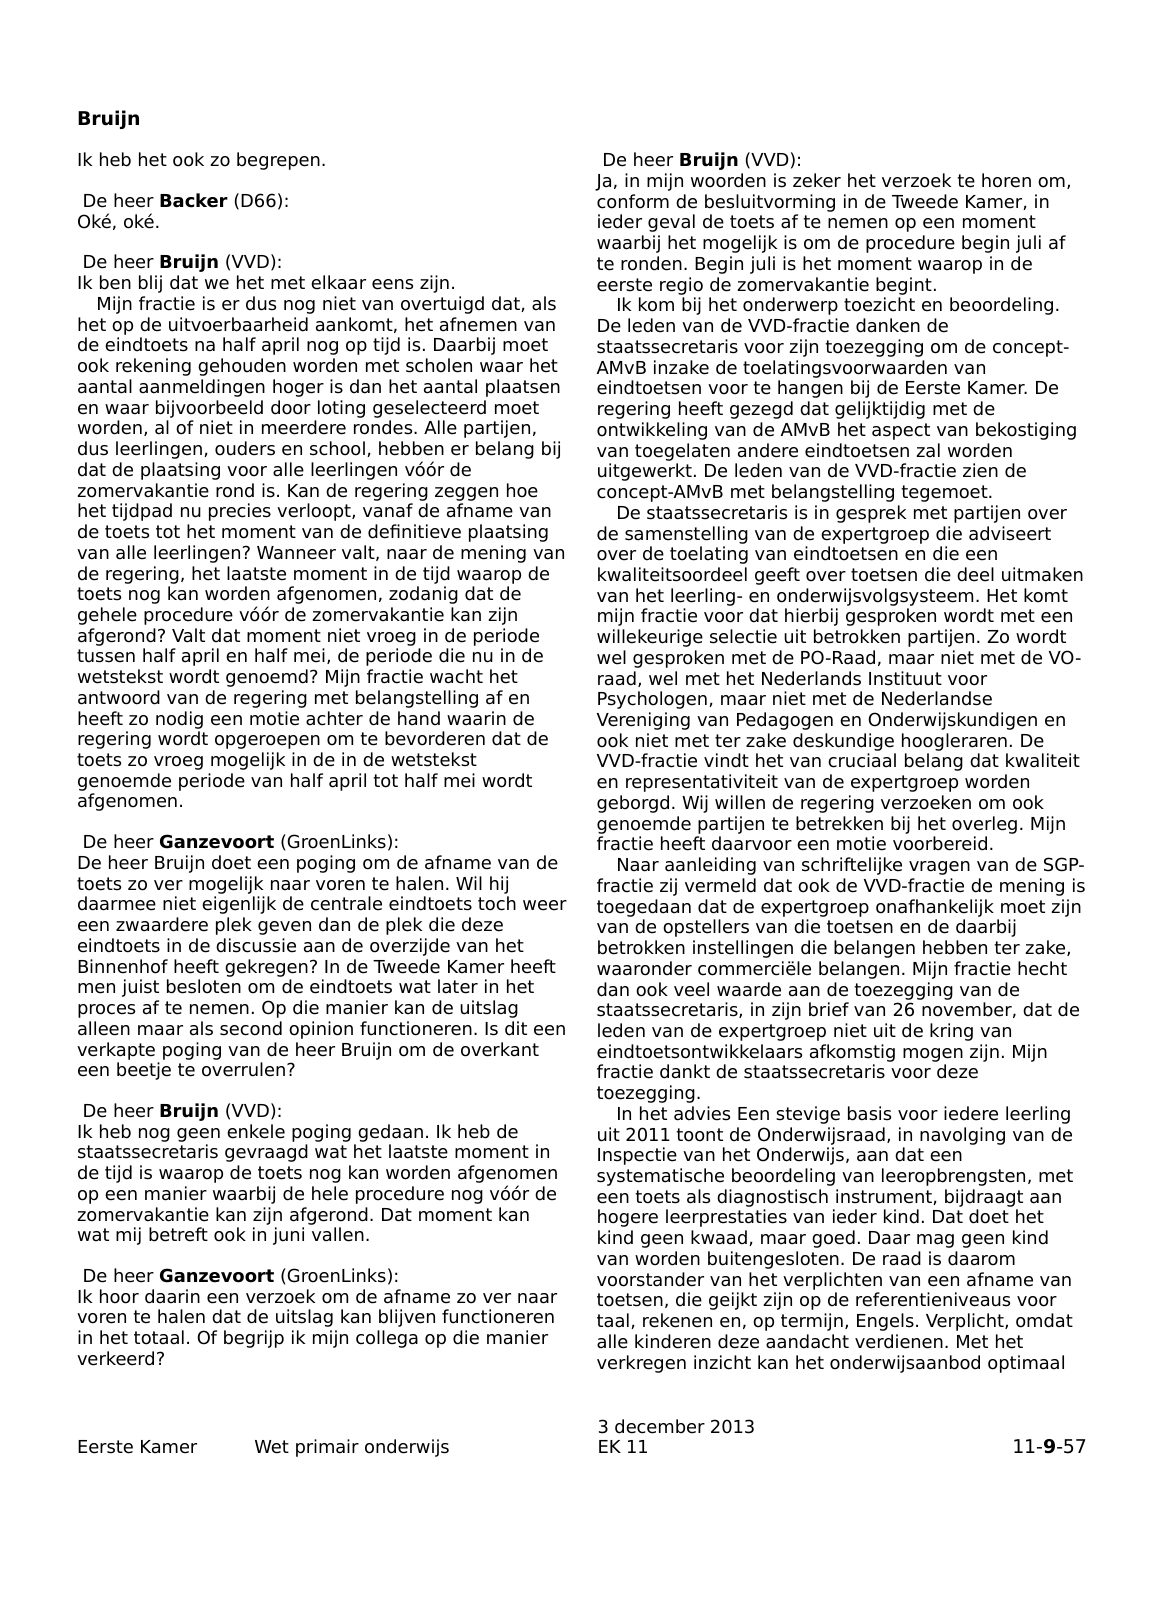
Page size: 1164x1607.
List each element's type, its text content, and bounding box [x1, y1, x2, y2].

text Ik heb het ook zo begrepen. [77, 150, 567, 171]
text Ik hoor daarin een verzoek om de afname zo ver naar voren te halen dat de uitslag kan blijven functioneren in het totaal. Of begrijp ik mijn collega op die manier verkeerd? [77, 1287, 567, 1369]
text De heer Backer (D66): [77, 191, 567, 212]
text Mijn fractie is er dus nog niet van overtuigd dat, als het op de uitvoerbaarheid aankomt, het afnemen van de eindtoets na half april nog op tijd is. Daarbij moet ook rekening gehouden worden met scholen waar het aantal aanmeldingen hoger is dan het aantal plaatsen en waar bijvoorbeeld door loting geselecteerd moet worden, al of niet in meerdere rondes. Alle partijen, dus leerlingen, ouders en school, hebben er belang bij dat de plaatsing voor alle leerlingen vóór de zomervakantie rond is. Kan de regering zeggen hoe het tijdpad nu precies verloopt, vanaf de afname van de toets tot het moment van de definitieve plaatsing van alle leerlingen? Wanneer valt, naar de mening van de regering, het laatste moment in de tijd waarop de toets nog kan worden afgenomen, zodanig dat de gehele procedure vóór de zomervakantie kan zijn afgerond? Valt dat moment niet vroeg in de periode tussen half april en half mei, de periode die nu in de wetstekst wordt genoemd? Mijn fractie wacht het antwoord van de regering met belangstelling af en heeft zo nodig een motie achter de hand waarin de regering wordt opgeroepen om te bevorderen dat de toets zo vroeg mogelijk in de in de wetstekst genoemde periode van half april tot half mei wordt afgenomen. [77, 294, 567, 812]
text De staatssecretaris is in gesprek met partijen over de samenstelling van de expertgroep die adviseert over de toelating van eindtoetsen en die een kwaliteitsoordeel geeft over toetsen die deel uitmaken van het leerling- en onderwijsvolgsysteem. Het komt mijn fractie voor dat hierbij gesproken wordt met een willekeurige selectie uit betrokken partijen. Zo wordt wel gesproken met de PO-Raad, maar niet met de VO-raad, wel met het Nederlands Instituut voor Psychologen, maar niet met de Nederlandse Vereniging van Pedagogen en Onderwijskundigen en ook niet met ter zake deskundige hoogleraren. De VVD-fractie vindt het van cruciaal belang dat kwaliteit en representativiteit van de expertgroep worden geborgd. Wij willen de regering verzoeken om ook genoemde partijen te betrekken bij het overleg. Mijn fractie heeft daarvoor een motie voorbereid. [596, 503, 1087, 855]
text Oké, oké. [77, 212, 567, 232]
text Naar aanleiding van schriftelijke vragen van de SGP-fractie zij vermeld dat ook de VVD-fractie de mening is toegedaan dat de expertgroep onafhankelijk moet zijn van de opstellers van die toetsen en de daarbij betrokken instellingen die belangen hebben ter zake, waaronder commerciële belangen. Mijn fractie hecht dan ook veel waarde aan de toezegging van de staatssecretaris, in zijn brief van 26 november, dat de leden van de expertgroep niet uit de kring van eindtoetsontwikkelaars afkomstig mogen zijn. Mijn fractie dankt de staatssecretaris voor deze toezegging. [596, 855, 1087, 1104]
text Ik heb nog geen enkele poging gedaan. Ik heb de staatssecretaris gevraagd wat het laatste moment in de tijd is waarop de toets nog kan worden afgenomen op een manier waarbij de hele procedure nog vóór de zomervakantie kan zijn afgerond. Dat moment kan wat mij betreft ook in juni vallen. [77, 1122, 567, 1246]
text Ik ben blij dat we het met elkaar eens zijn. [77, 273, 567, 294]
text De heer Bruijn (VVD): [77, 252, 567, 273]
text De heer Ganzevoort (GroenLinks): [77, 1266, 567, 1287]
text De heer Bruijn (VVD): [77, 1101, 567, 1122]
text Ik kom bij het onderwerp toezicht en beoordeling. De leden van de VVD-fractie danken de staatssecretaris voor zijn toezegging om de concept-AMvB inzake de toelatingsvoorwaarden van eindtoetsen voor te hangen bij de Eerste Kamer. De regering heeft gezegd dat gelijktijdig met de ontwikkeling van de AMvB het aspect van bekostiging van toegelaten andere eindtoetsen zal worden uitgewerkt. De leden van de VVD-fractie zien de concept-AMvB met belangstelling tegemoet. [596, 295, 1087, 503]
text Ja, in mijn woorden is zeker het verzoek te horen om, conform de besluitvorming in de Tweede Kamer, in ieder geval de toets af te nemen op een moment waarbij het mogelijk is om de procedure begin juli af te ronden. Begin juli is het moment waarop in de eerste regio de zomervakantie begint. [596, 171, 1087, 295]
text In het advies Een stevige basis voor iedere leerling uit 2011 toont de Onderwijsraad, in navolging van de Inspectie van het Onderwijs, aan dat een systematische beoordeling van leeropbrengsten, met een toets als diagnostisch instrument, bijdraagt aan hogere leerprestaties van ieder kind. Dat doet het kind geen kwaad, maar goed. Daar mag geen kind van worden buitengesloten. De raad is daarom voorstander van het verplichten van een afname van toetsen, die geijkt zijn op de referentieniveaus voor taal, rekenen en, op termijn, Engels. Verplicht, omdat alle kinderen deze aandacht verdienen. Met het verkregen inzicht kan het onderwijsaanbod optimaal [596, 1104, 1087, 1373]
text De heer Bruijn doet een poging om de afname van de toets zo ver mogelijk naar voren te halen. Wil hij daarmee niet eigenlijk de centrale eindtoets toch weer een zwaardere plek geven dan de plek die deze eindtoets in de discussie aan de overzijde van het Binnenhof heeft gekregen? In de Tweede Kamer heeft men juist besloten om de eindtoets wat later in het proces af te nemen. Op die manier kan de uitslag alleen maar als second opinion functioneren. Is dit een verkapte poging van de heer Bruijn om de overkant een beetje te overrulen? [77, 853, 567, 1081]
text De heer Ganzevoort (GroenLinks): [77, 832, 567, 853]
text De heer Bruijn (VVD): [596, 150, 1087, 171]
